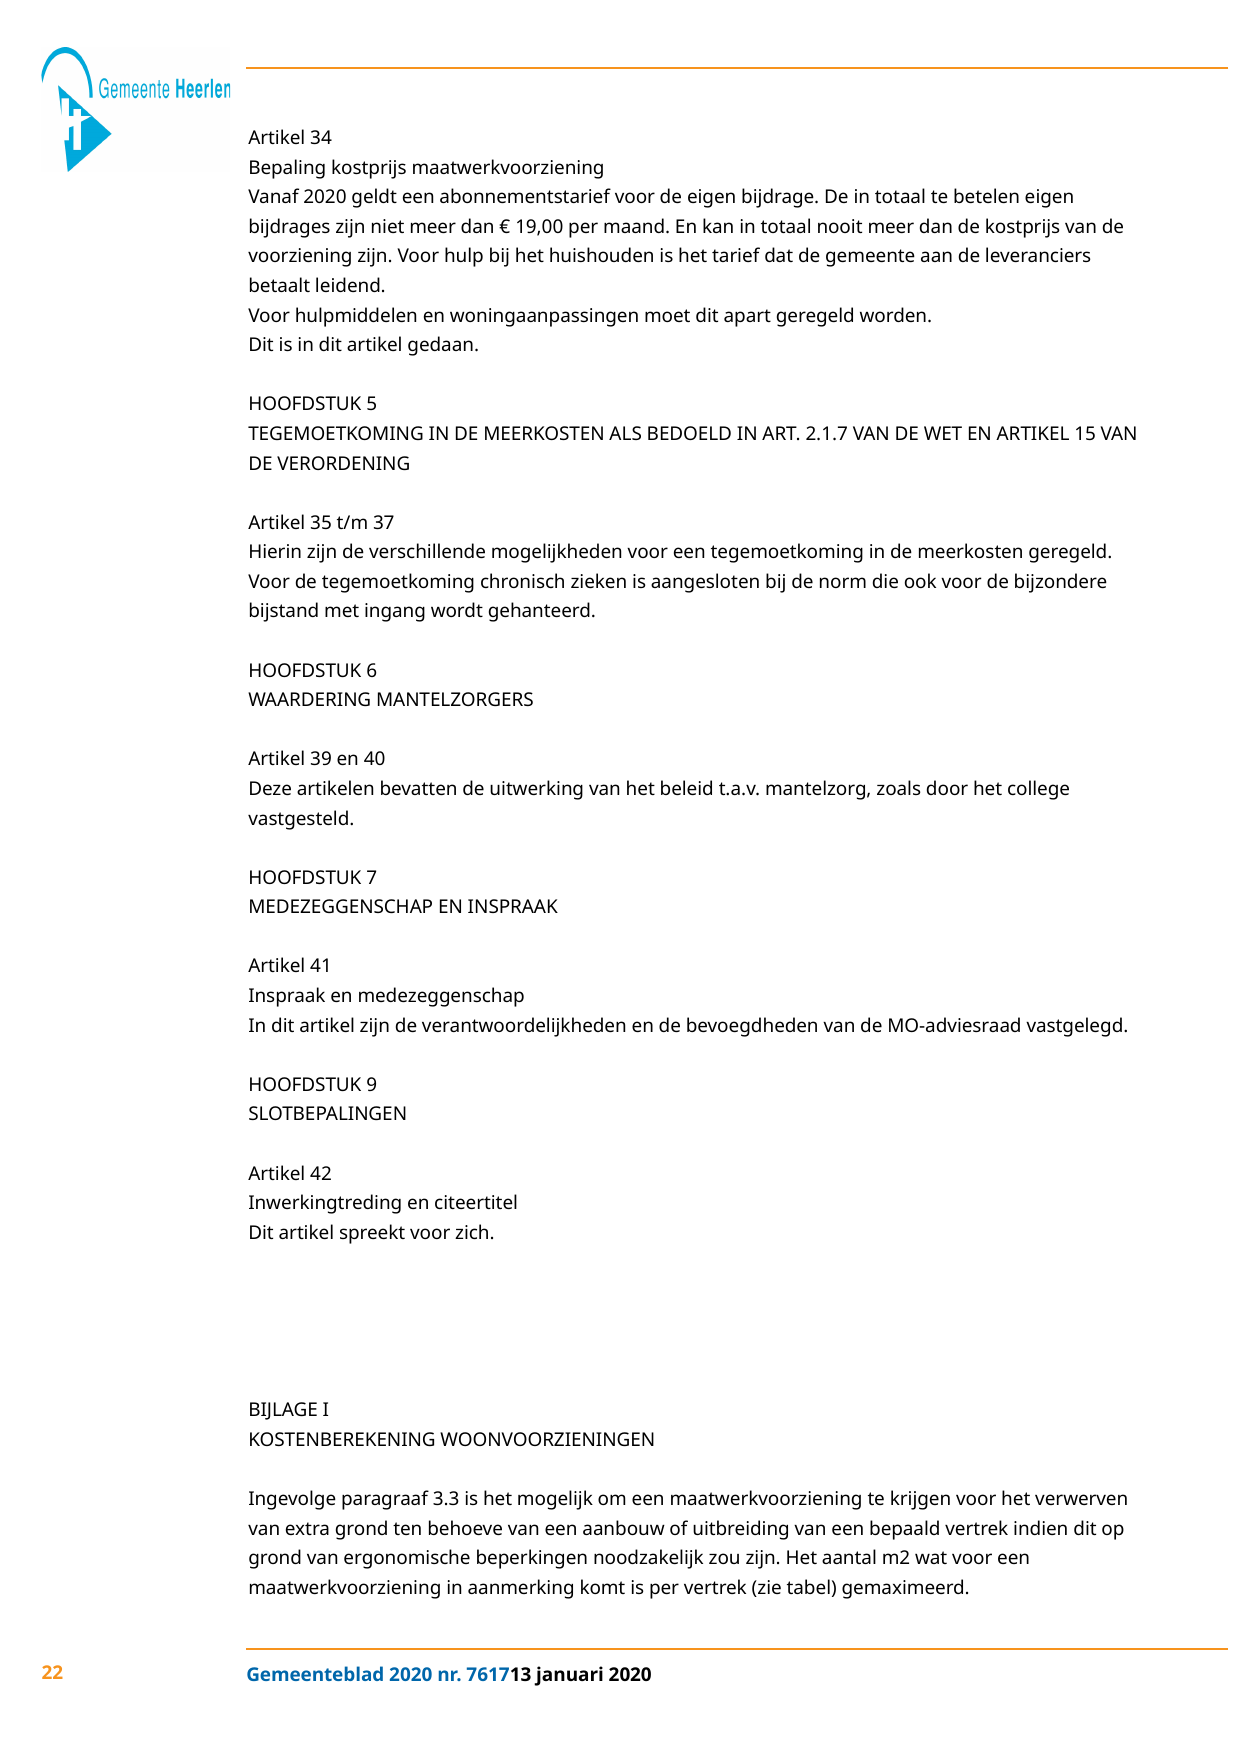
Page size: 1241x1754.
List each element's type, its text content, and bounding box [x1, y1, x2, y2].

text In dit artikel zijn de verantwoordelijkheden en de bevoegdheden van de MO-adviesraad vastgelegd. [248, 1012, 1152, 1038]
text SLOTBEPALINGEN [248, 1101, 1152, 1126]
text Artikel 41 [248, 953, 1152, 978]
text HOOFDSTUK 9 [248, 1071, 1152, 1097]
text MEDEZEGGENSCHAP EN INSPRAAK [248, 893, 1152, 919]
text TEGEMOETKOMING IN DE MEERKOSTEN ALS BEDOELD IN ART. 2.1.7 VAN DE WET EN ARTIKEL 15 VAN DE VERORDENING [248, 420, 1152, 476]
text Dit artikel spreekt voor zich. [248, 1219, 1152, 1245]
text BIJLAGE I [248, 1396, 1152, 1422]
text Bepaling kostprijs maatwerkvoorziening [248, 154, 1152, 180]
text Artikel 35 t/m 37 [248, 509, 1152, 535]
picture [41, 47, 59, 70]
text Artikel 39 en 40 [248, 746, 1152, 771]
text Deze artikelen bevatten de uitwerking van het beleid t.a.v. mantelzorg, zoals door het college vastgesteld. [248, 775, 1152, 831]
text WAARDERING MANTELZORGERS [248, 686, 1152, 712]
text Ingevolge paragraaf 3.3 is het mogelijk om een maatwerkvoorziening te krijgen voor het verwerven van extra grond ten behoeve van een aanbouw of uitbreiding van een bepaald vertrek indien dit op grond van ergonomische beperkingen noodzakelijk zou zijn. Het aantal m2 wat voor een maatwerkvoorziening in aanmerking komt is per vertrek (zie tabel) gemaximeerd. [248, 1485, 1152, 1600]
text HOOFDSTUK 5 [248, 391, 1152, 416]
text HOOFDSTUK 7 [248, 864, 1152, 890]
text Inspraak en medezeggenschap [248, 982, 1152, 1008]
text Inwerkingtreding en citeertitel [248, 1189, 1152, 1215]
text KOSTENBEREKENING WOONVOORZIENINGEN [248, 1426, 1152, 1452]
text Artikel 34 [248, 124, 1152, 150]
text Hierin zijn de verschillende mogelijkheden voor een tegemoetkoming in de meerkosten geregeld. Voor de tegemoetkoming chronisch zieken is aangesloten bij de norm die ook voor de bijzondere bijstand met ingang wordt gehanteerd. [248, 538, 1152, 623]
text Artikel 42 [248, 1160, 1152, 1186]
text Dit is in dit artikel gedaan. [248, 331, 1152, 357]
text Vanaf 2020 geldt een abonnementstarief voor de eigen bijdrage. De in totaal te betelen eigen bijdrages zijn niet meer dan € 19,00 per maand. En kan in totaal nooit meer dan de kostprijs van de voorziening zijn. Voor hulp bij het huishouden is het tarief dat de gemeente aan de leveranciers betaalt leidend. [248, 183, 1152, 298]
text Voor hulpmiddelen en woningaanpassingen moet dit apart geregeld worden. [248, 302, 1152, 328]
picture [41, 47, 231, 172]
text HOOFDSTUK 6 [248, 657, 1152, 683]
